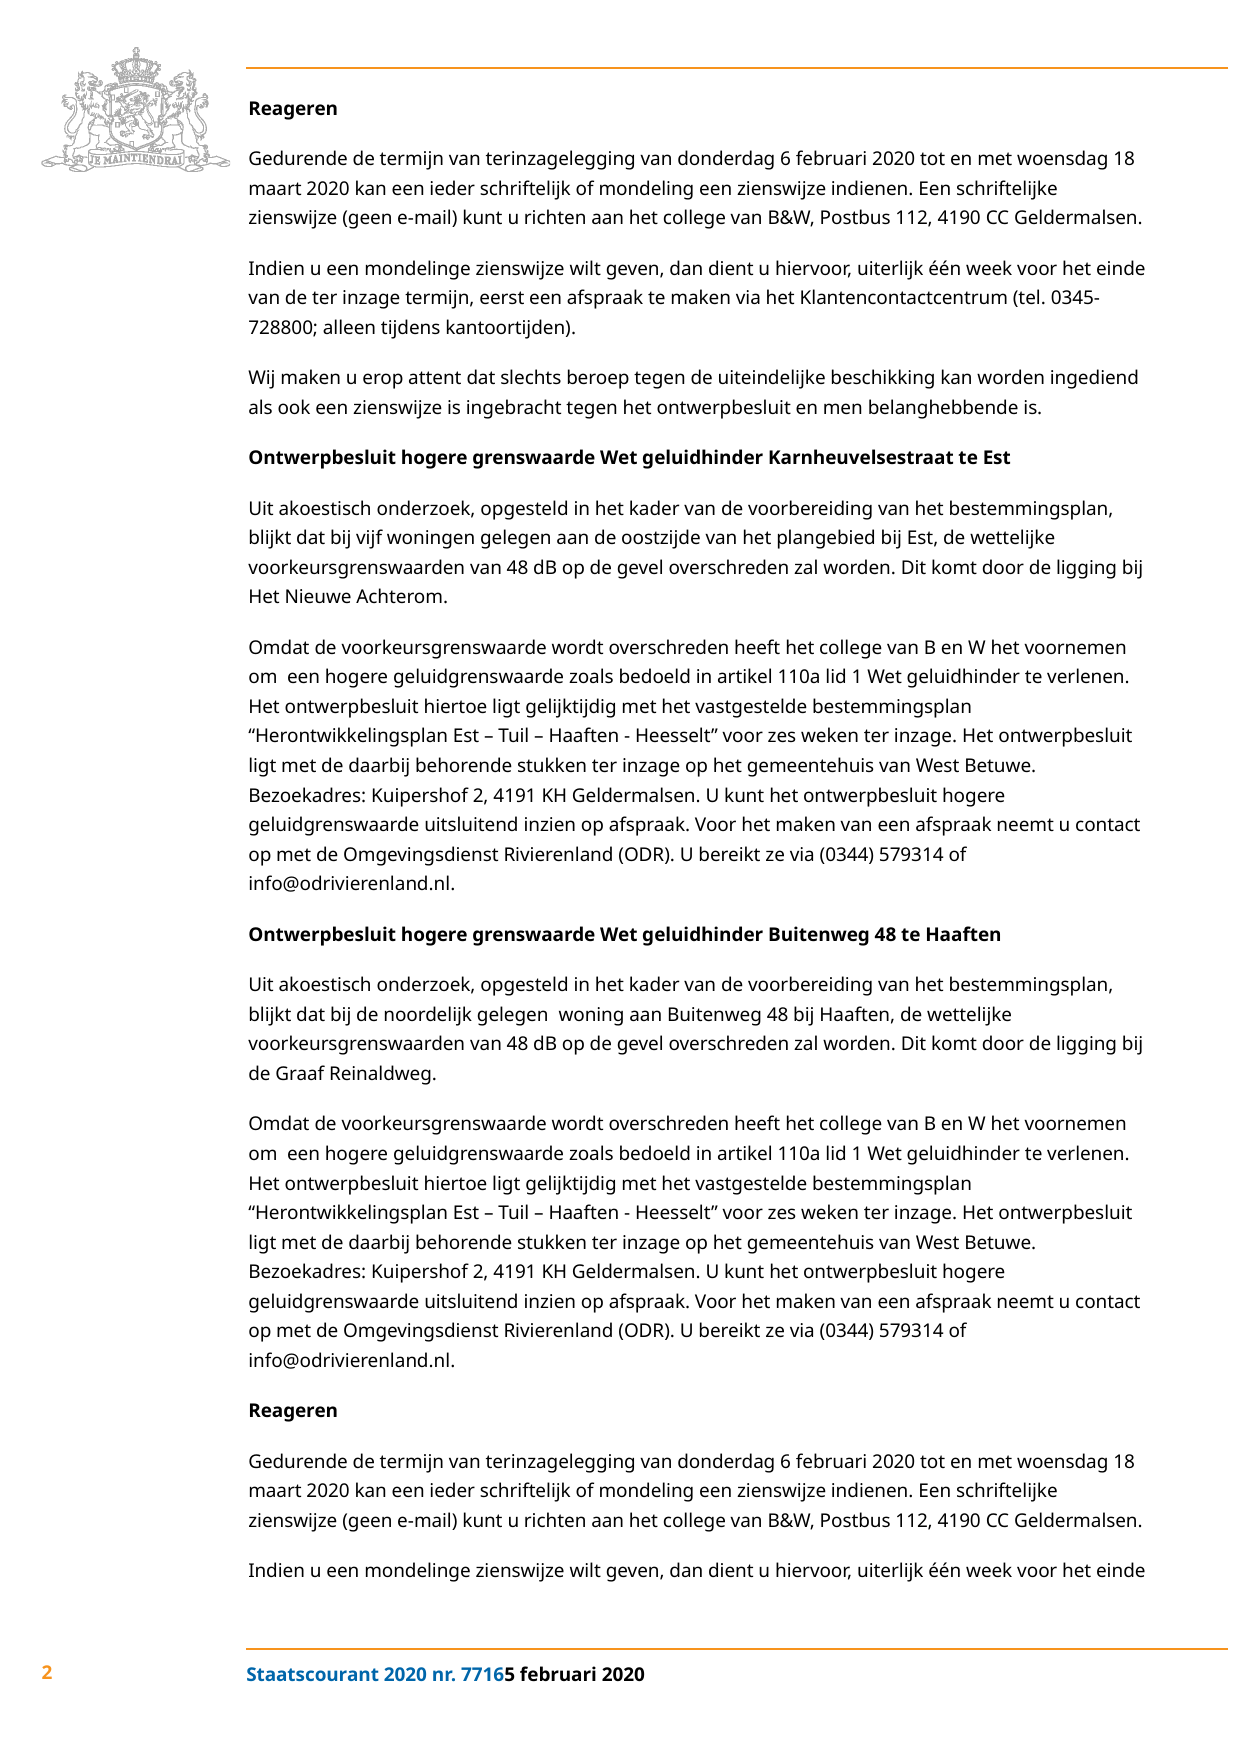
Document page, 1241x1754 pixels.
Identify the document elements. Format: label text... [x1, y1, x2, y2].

text Uit akoestisch onderzoek, opgesteld in het kader van de voorbereiding van het bestemmingsplan, blijkt dat bij de noordelijk gelegen woning aan Buitenweg 48 bij Haaften, de wettelijke voorkeursgrenswaarden van 48 dB op de gevel overschreden zal worden. Dit komt door de ligging bij de Graaf Reinaldweg. [248, 971, 1152, 1086]
picture [41, 47, 231, 172]
text Indien u een mondelinge zienswijze wilt geven, dan dient u hiervoor, uiterlijk één week voor het einde van de ter inzage termijn, eerst een afspraak te maken via het Klantencontactcentrum (tel. 0345-728800; alleen tijdens kantoortijden). [248, 255, 1152, 340]
text Uit akoestisch onderzoek, opgesteld in het kader van de voorbereiding van het bestemmingsplan, blijkt dat bij vijf woningen gelegen aan de oostzijde van het plangebied bij Est, de wettelijke voorkeursgrenswaarden van 48 dB op de gevel overschreden zal worden. Dit komt door de ligging bij Het Nieuwe Achterom. [248, 495, 1152, 609]
text Reageren [248, 95, 1152, 121]
text Ontwerpbesluit hogere grenswaarde Wet geluidhinder Buitenweg 48 te Haaften [248, 921, 1152, 947]
text Wij maken u erop attent dat slechts beroep tegen de uiteindelijke beschikking kan worden ingediend als ook een zienswijze is ingebracht tegen het ontwerpbesluit en men belanghebbende is. [248, 364, 1152, 420]
text Omdat de voorkeursgrenswaarde wordt overschreden heeft het college van B en W het voornemen om een hogere geluidgrenswaarde zoals bedoeld in artikel 110a lid 1 Wet geluidhinder te verlenen. Het ontwerpbesluit hiertoe ligt gelijktijdig met het vastgestelde bestemmingsplan “Herontwikkelingsplan Est – Tuil – Haaften - Heesselt” voor zes weken ter inzage. Het ontwerpbesluit ligt met de daarbij behorende stukken ter inzage op het gemeentehuis van West Betuwe. Bezoekadres: Kuipershof 2, 4191 KH Geldermalsen. U kunt het ontwerpbesluit hogere geluidgrenswaarde uitsluitend inzien op afspraak. Voor het maken van een afspraak neemt u contact op met de Omgevingsdienst Rivierenland (ODR). U bereikt ze via (0344) 579314 of info@odrivierenland.nl. [248, 1111, 1152, 1373]
text Reageren [248, 1398, 1152, 1423]
text Gedurende de termijn van terinzagelegging van donderdag 6 februari 2020 tot en met woensdag 18 maart 2020 kan een ieder schriftelijk of mondeling een zienswijze indienen. Een schriftelijke zienswijze (geen e-mail) kunt u richten aan het college van B&W, Postbus 112, 4190 CC Geldermalsen. [248, 145, 1152, 230]
text Indien u een mondelinge zienswijze wilt geven, dan dient u hiervoor, uiterlijk één week voor het einde [248, 1558, 1152, 1583]
text Ontwerpbesluit hogere grenswaarde Wet geluidhinder Karnheuvelsestraat te Est [248, 444, 1152, 470]
text Gedurende de termijn van terinzagelegging van donderdag 6 februari 2020 tot en met woensdag 18 maart 2020 kan een ieder schriftelijk of mondeling een zienswijze indienen. Een schriftelijke zienswijze (geen e-mail) kunt u richten aan het college van B&W, Postbus 112, 4190 CC Geldermalsen. [248, 1448, 1152, 1533]
text Omdat de voorkeursgrenswaarde wordt overschreden heeft het college van B en W het voornemen om een hogere geluidgrenswaarde zoals bedoeld in artikel 110a lid 1 Wet geluidhinder te verlenen. Het ontwerpbesluit hiertoe ligt gelijktijdig met het vastgestelde bestemmingsplan “Herontwikkelingsplan Est – Tuil – Haaften - Heesselt” voor zes weken ter inzage. Het ontwerpbesluit ligt met de daarbij behorende stukken ter inzage op het gemeentehuis van West Betuwe. Bezoekadres: Kuipershof 2, 4191 KH Geldermalsen. U kunt het ontwerpbesluit hogere geluidgrenswaarde uitsluitend inzien op afspraak. Voor het maken van een afspraak neemt u contact op met de Omgevingsdienst Rivierenland (ODR). U bereikt ze via (0344) 579314 of info@odrivierenland.nl. [248, 634, 1152, 896]
